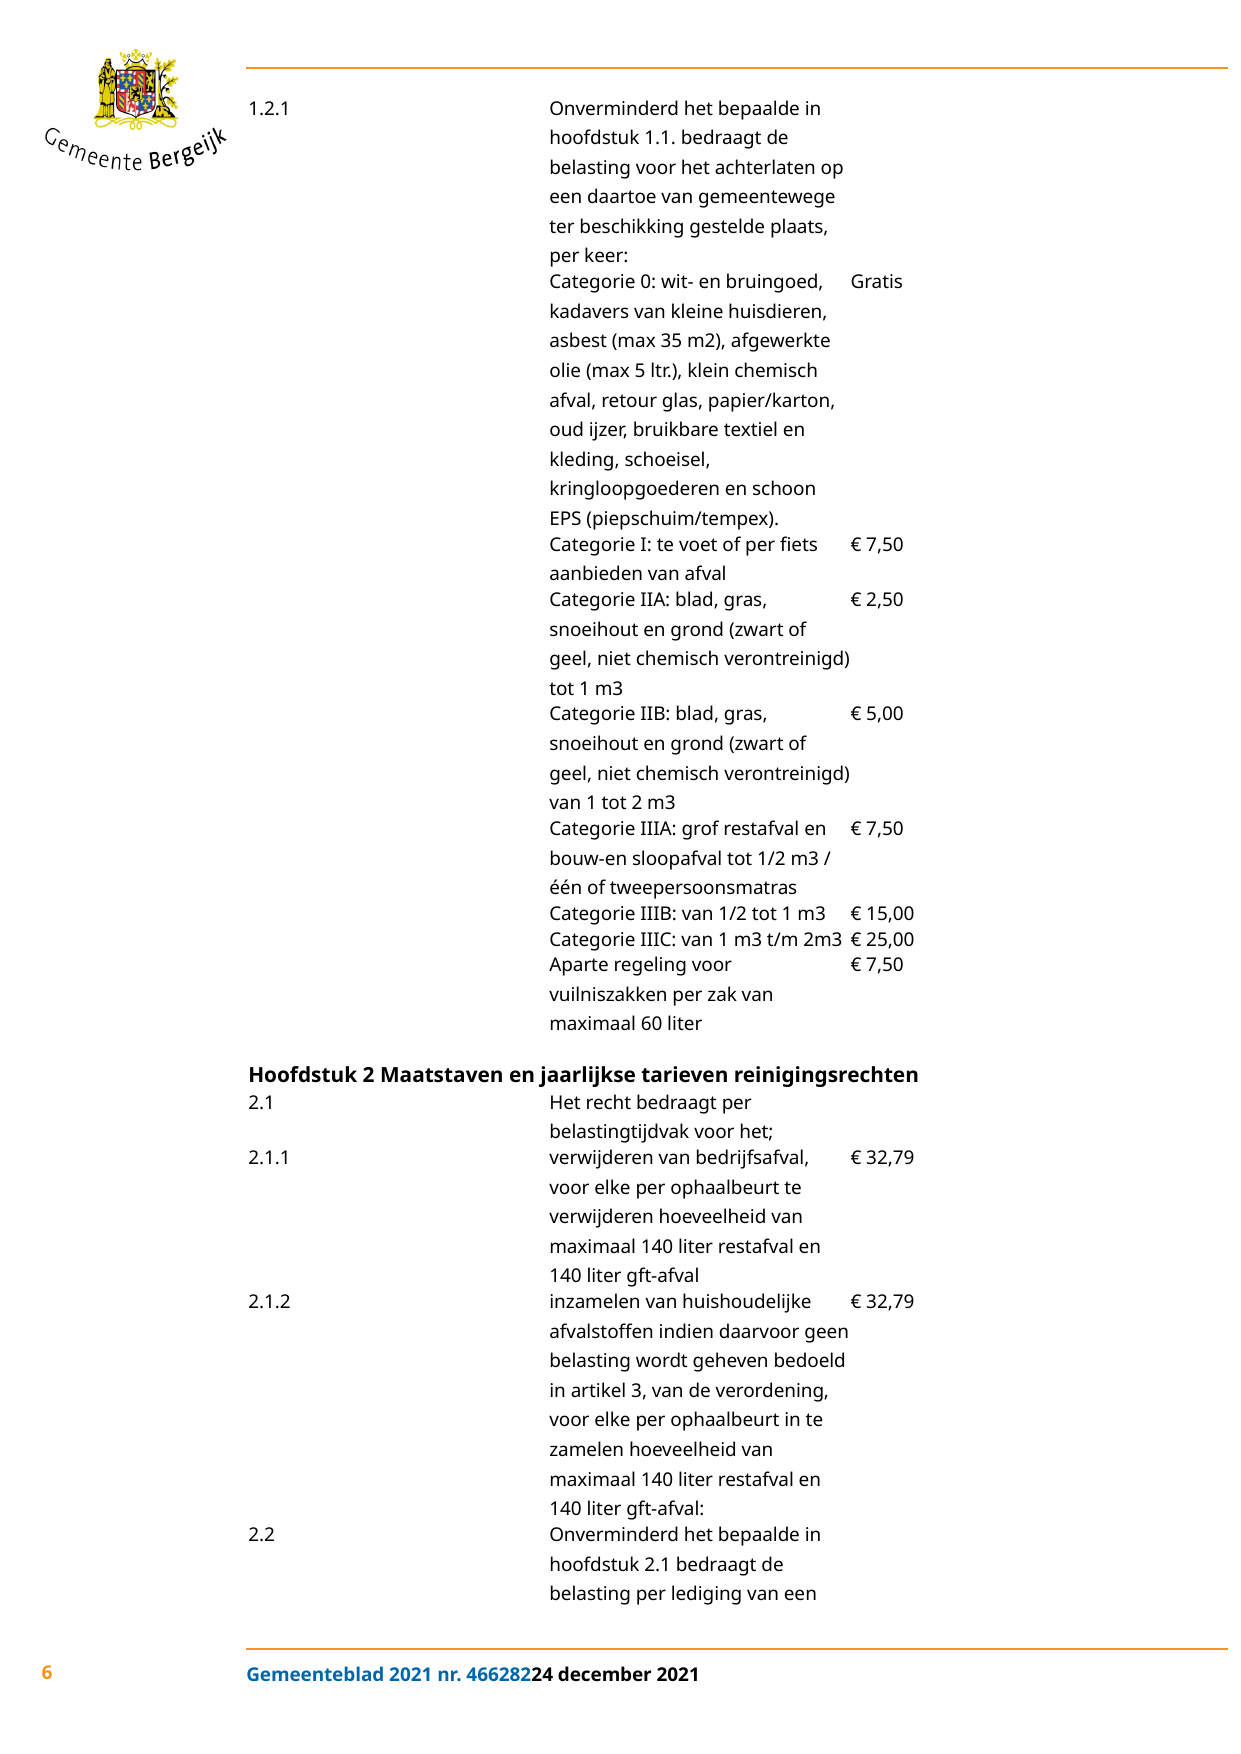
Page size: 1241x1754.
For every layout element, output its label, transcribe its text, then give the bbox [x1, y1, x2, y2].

table_header [850, 95, 1152, 268]
table_cell Categorie IIIC: van 1 m3 t/m 2m3 [549, 926, 850, 951]
table_cell Categorie I: te voet of per fiets aanbieden van afval [549, 531, 850, 586]
table_cell € 25,00 [850, 926, 1152, 951]
table_cell € 5,00 [850, 701, 1152, 815]
table_cell Onverminderd het bepaalde in hoofdstuk 2.1 bedraagt de belasting per lediging van een [549, 1521, 850, 1606]
table_cell 2.1.2 [248, 1288, 549, 1521]
table_header Onverminderd het bepaalde in hoofdstuk 1.1. bedraagt de belasting voor het achterlaten op een daartoe van gemeentewege ter beschikking gestelde plaats, per keer: [549, 95, 850, 268]
table_cell Categorie IIA: blad, gras, snoeihout en grond (zwart of geel, niet chemisch verontreinigd) tot 1 m3 [549, 586, 850, 701]
picture [41, 47, 231, 172]
table_cell inzamelen van huishoudelijke afvalstoffen indien daarvoor geen belasting wordt geheven bedoeld in artikel 3, van de verordening, voor elke per ophaalbeurt in te zamelen hoeveelheid van maximaal 140 liter restafval en 140 liter gft-afval: [549, 1288, 850, 1521]
table_header Het recht bedraagt per belastingtijdvak voor het; [549, 1089, 850, 1144]
table_cell € 7,50 [850, 951, 1152, 1036]
table_cell € 2,50 [850, 586, 1152, 701]
table_cell € 7,50 [850, 815, 1152, 900]
table_header 2.1 [248, 1089, 549, 1144]
table_header 1.2.1 [248, 95, 549, 268]
table_cell [850, 1521, 1152, 1606]
table_cell Aparte regeling voor vuilniszakken per zak van maximaal 60 liter [549, 951, 850, 1036]
text Hoofdstuk 2 Maatstaven en jaarlijkse tarieven reinigingsrechten [248, 1060, 1152, 1089]
table_cell verwijderen van bedrijfsafval, voor elke per ophaalbeurt te verwijderen hoeveelheid van maximaal 140 liter restafval en 140 liter gft-afval [549, 1144, 850, 1288]
table_cell Categorie 0: wit- en bruingoed, kadavers van kleine huisdieren, asbest (max 35 m2), afgewerkte olie (max 5 ltr.), klein chemisch afval, retour glas, papier/karton, oud ijzer, bruikbare textiel en kleding, schoeisel, kringloopgoederen en schoon EPS (piepschuim/tempex). [549, 269, 850, 531]
table_cell € 15,00 [850, 900, 1152, 926]
table_cell Gratis [850, 269, 1152, 531]
table_cell € 32,79 [850, 1288, 1152, 1521]
table_cell [248, 269, 549, 1036]
table_cell Categorie IIIB: van 1/2 tot 1 m3 [549, 900, 850, 926]
table_cell € 7,50 [850, 531, 1152, 586]
table_cell 2.1.1 [248, 1144, 549, 1288]
table_cell Categorie IIIA: grof restafval en bouw-en sloopafval tot 1/2 m3 / één of tweepersoonsmatras [549, 815, 850, 900]
table_cell € 32,79 [850, 1144, 1152, 1288]
table_cell 2.2 [248, 1521, 549, 1606]
table_header [850, 1089, 1152, 1144]
table_cell Categorie IIB: blad, gras, snoeihout en grond (zwart of geel, niet chemisch verontreinigd) van 1 tot 2 m3 [549, 701, 850, 815]
